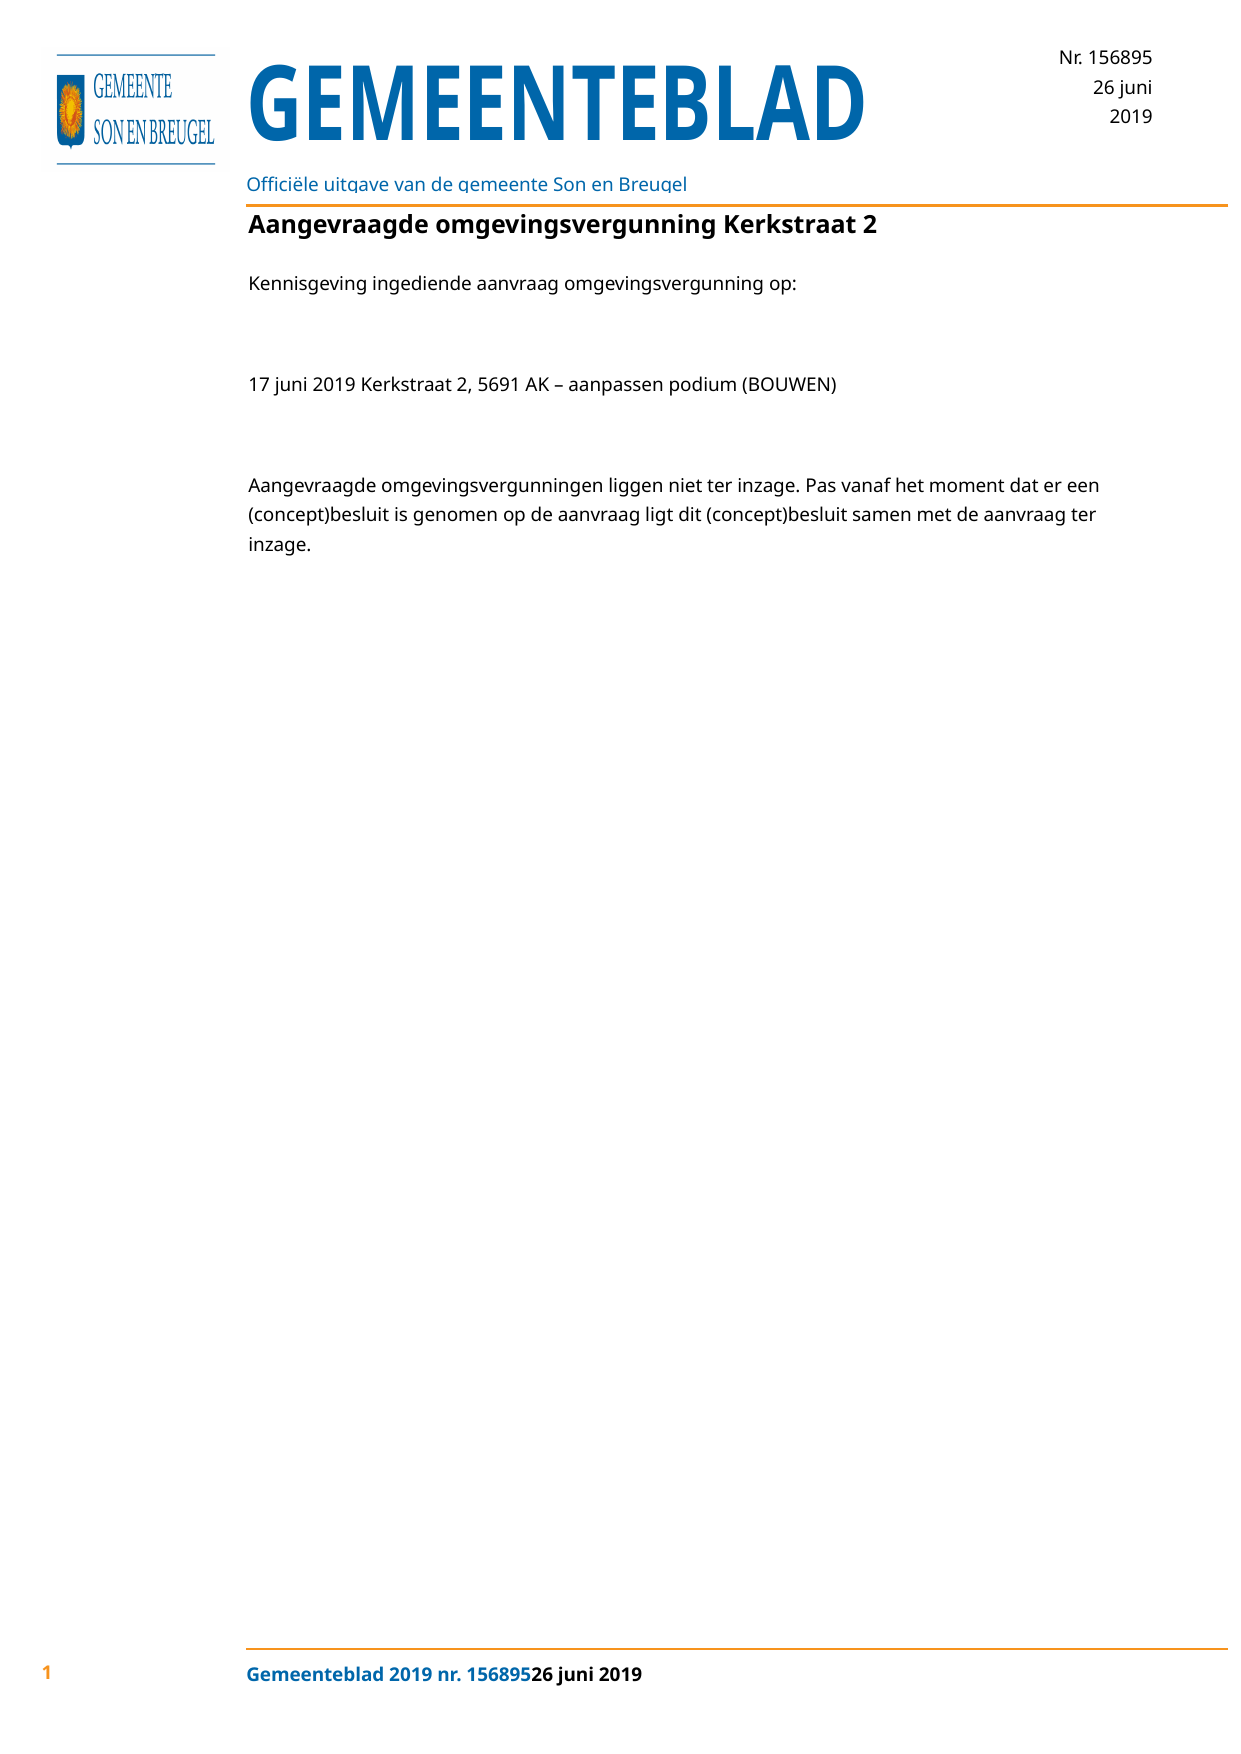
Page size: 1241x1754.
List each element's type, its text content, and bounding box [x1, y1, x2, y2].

text 17 juni 2019 Kerkstraat 2, 5691 AK – aanpassen podium (BOUWEN) [248, 371, 1152, 397]
text Aangevraagde omgevingsvergunningen liggen niet ter inzage. Pas vanaf het moment dat er een (concept)besluit is genomen op de aanvraag ligt dit (concept)besluit samen met de aanvraag ter inzage. [248, 472, 1152, 557]
text Kennisgeving ingediende aanvraag omgevingsvergunning op: [248, 270, 1152, 296]
picture [41, 47, 231, 172]
text Aangevraagde omgevingsvergunning Kerkstraat 2 [248, 207, 1152, 241]
